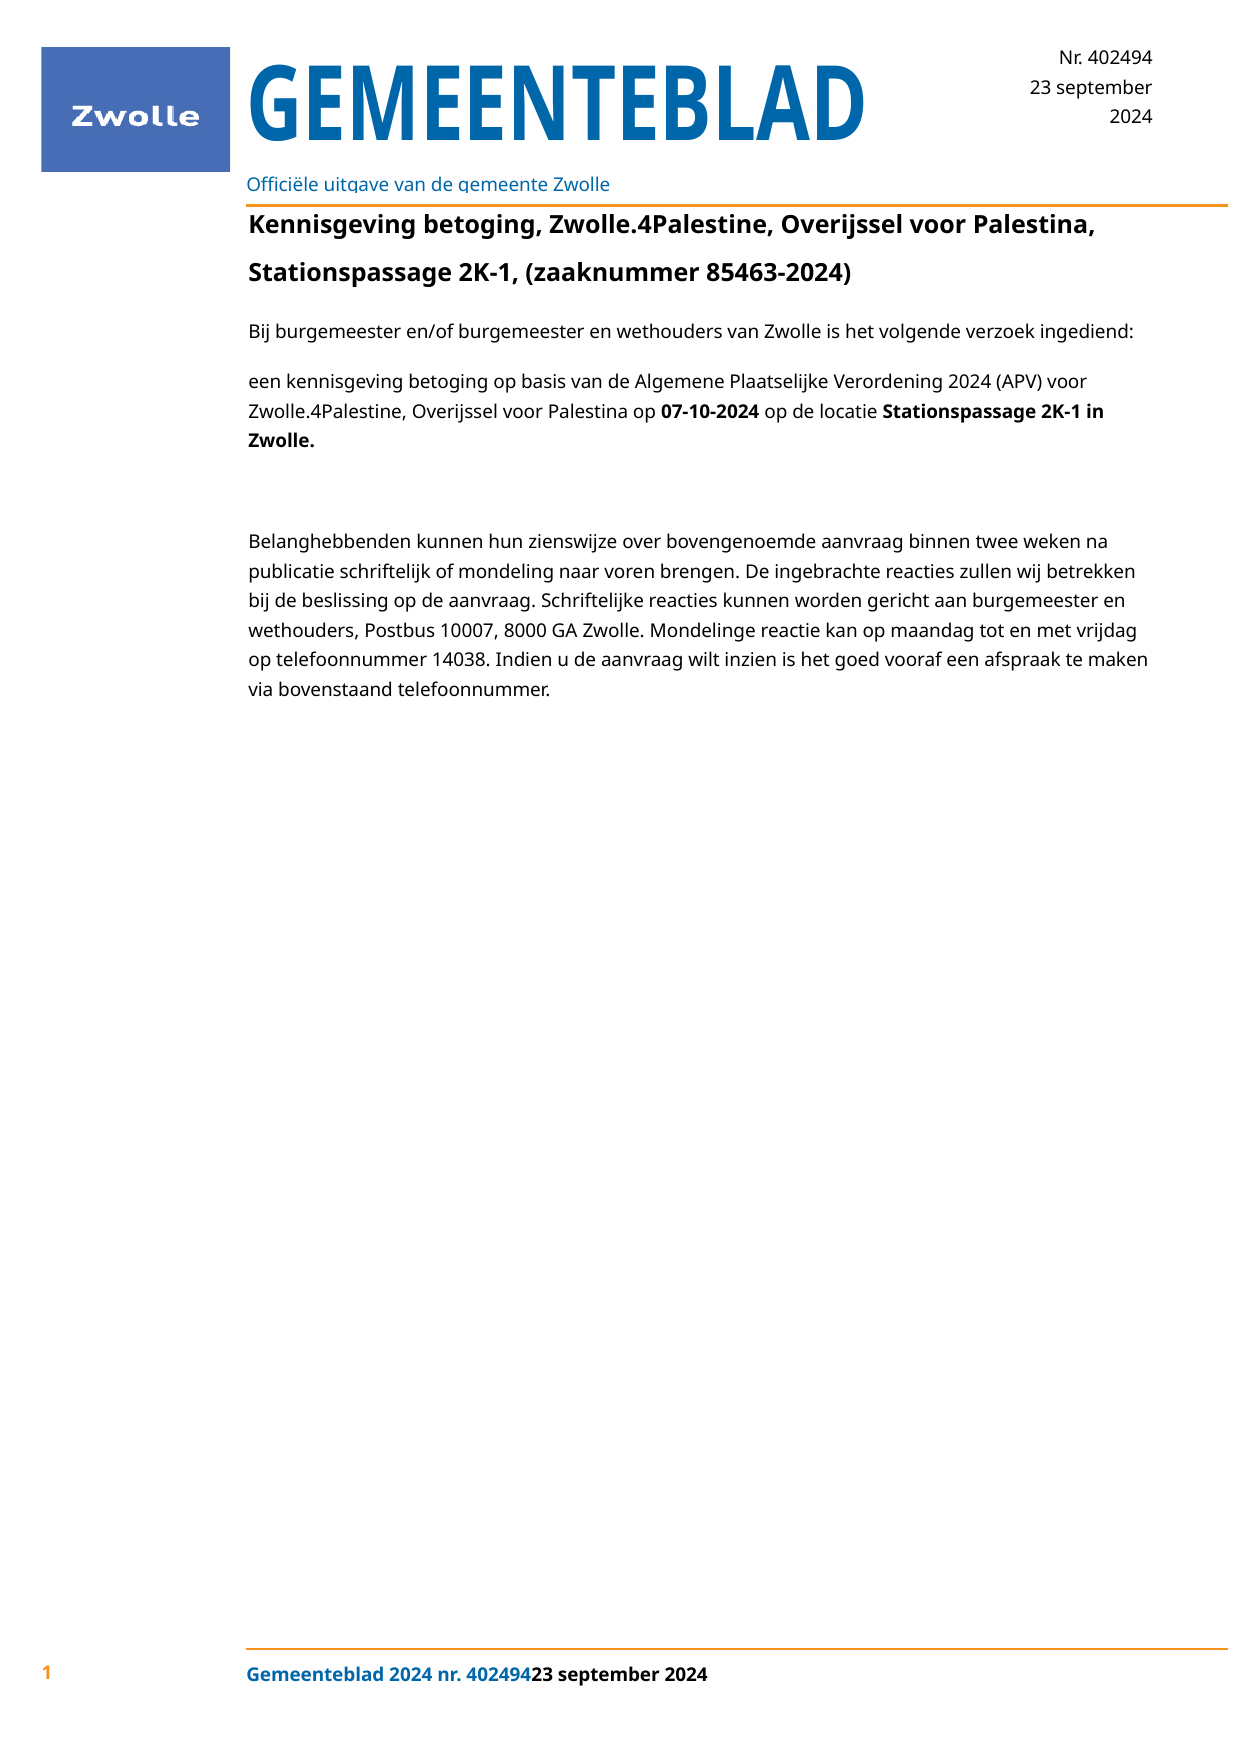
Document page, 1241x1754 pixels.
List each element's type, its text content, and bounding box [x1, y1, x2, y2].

text Kennisgeving betoging, Zwolle.4Palestine, Overijssel voor Palestina, Stationspassage 2K-1, (zaaknummer 85463-2024) [248, 207, 1152, 288]
text een kennisgeving betoging op basis van de Algemene Plaatselijke Verordening 2024 (APV) voor Zwolle.4Palestine, Overijssel voor Palestina op 07-10-2024 op de locatie Stationspassage 2K-1 in Zwolle. [248, 368, 1152, 453]
text Belanghebbenden kunnen hun zienswijze over bovengenoemde aanvraag binnen twee weken na publicatie schriftelijk of mondeling naar voren brengen. De ingebrachte reacties zullen wij betrekken bij de beslissing op de aanvraag. Schriftelijke reacties kunnen worden gericht aan burgemeester en wethouders, Postbus 10007, 8000 GA Zwolle. Mondelinge reactie kan op maandag tot en met vrijdag op telefoonnummer 14038. Indien u de aanvraag wilt inzien is het goed vooraf een afspraak te maken via bovenstaand telefoonnummer. [248, 528, 1152, 702]
text Bij burgemeester en/of burgemeester en wethouders van Zwolle is het volgende verzoek ingediend: [248, 318, 1152, 344]
picture [41, 47, 231, 172]
